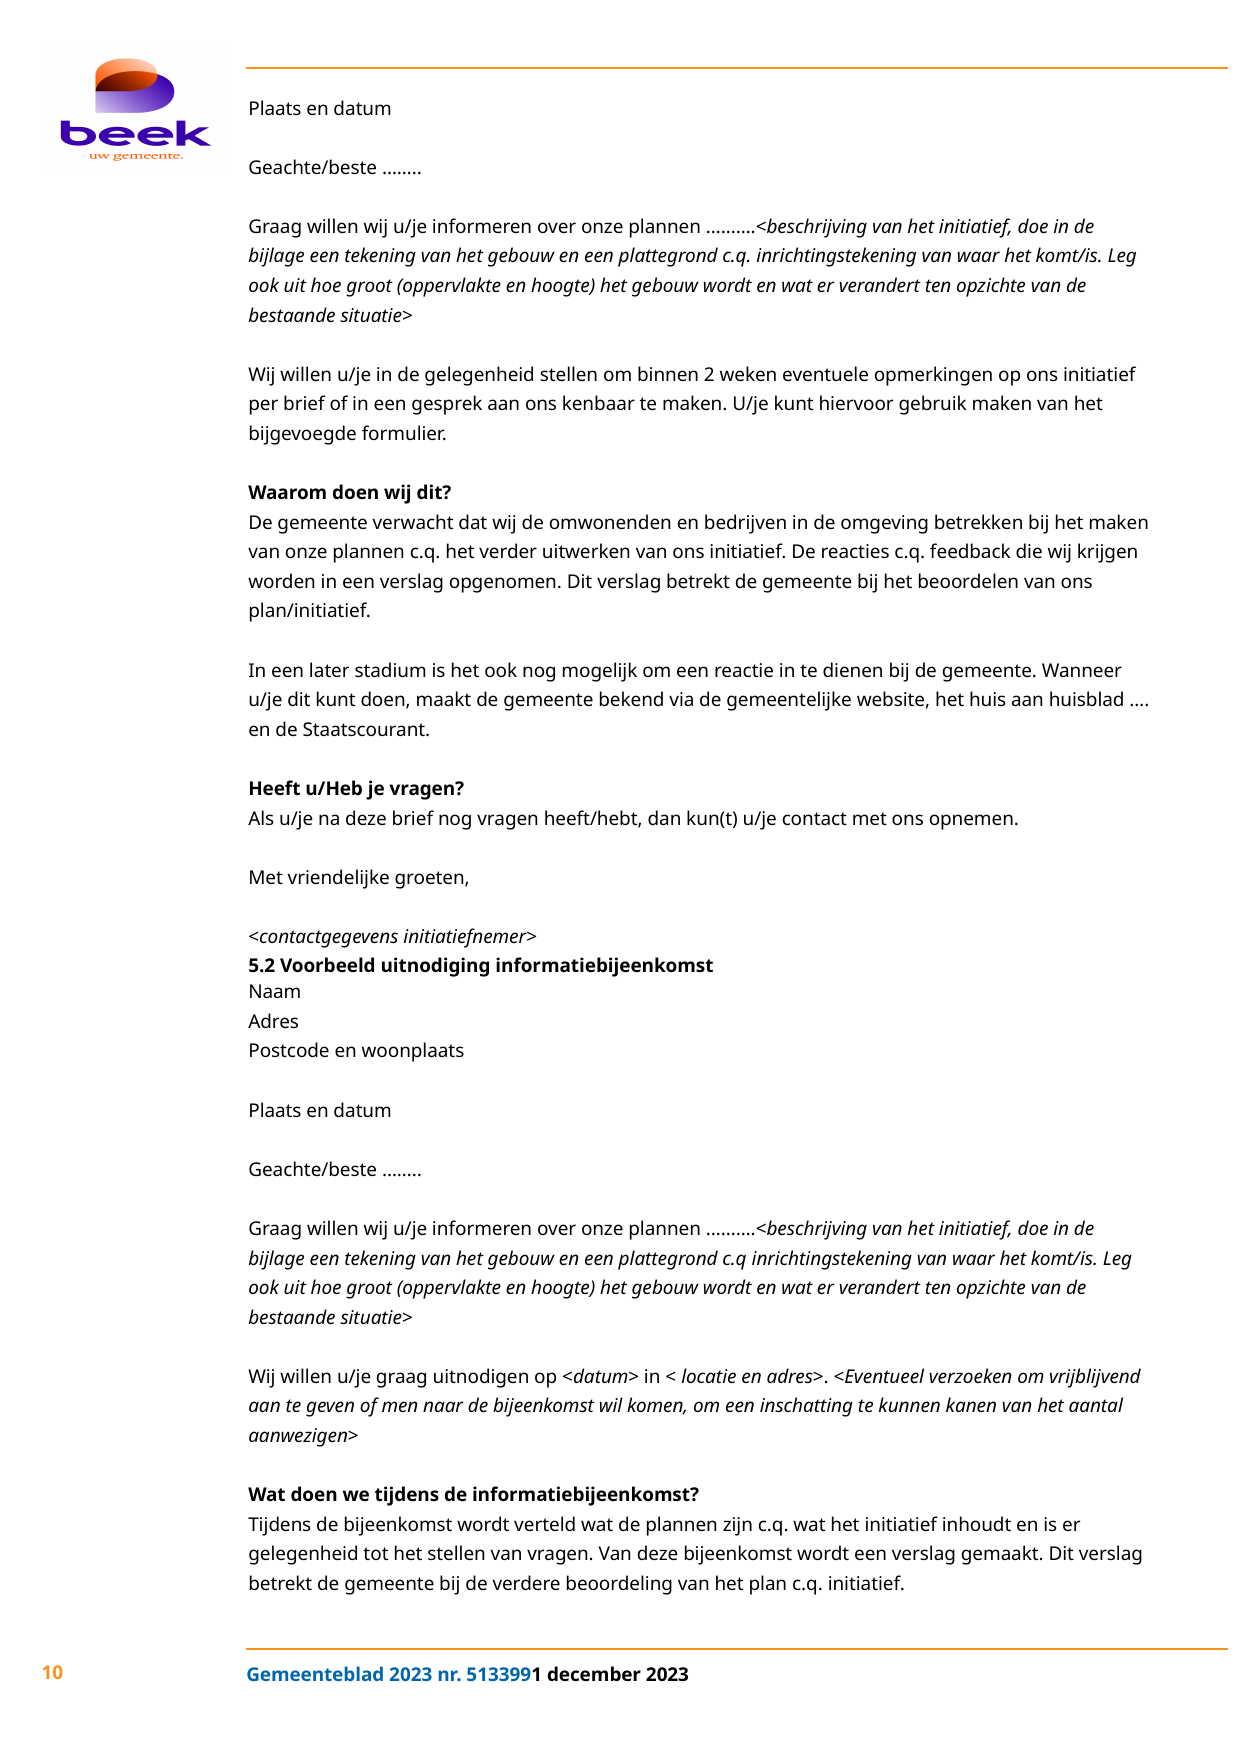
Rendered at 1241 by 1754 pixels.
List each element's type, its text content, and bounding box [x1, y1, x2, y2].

text Graag willen wij u/je informeren over onze plannen ……….<beschrijving van het initiatief, doe in de bijlage een tekening van het gebouw en een plattegrond c.q inrichtingstekening van waar het komt/is. Leg ook uit hoe groot (oppervlakte en hoogte) het gebouw wordt en wat er verandert ten opzichte van de bestaande situatie> [248, 1215, 1152, 1329]
text Naam [248, 978, 1152, 1004]
text Plaats en datum [248, 1097, 1152, 1122]
text Wat doen we tijdens de informatiebijeenkomst? [248, 1481, 1152, 1507]
text <contactgegevens initiatiefnemer> [248, 923, 1152, 949]
text Als u/je na deze brief nog vragen heeft/hebt, dan kun(t) u/je contact met ons opnemen. [248, 805, 1152, 831]
text Waarom doen wij dit? [248, 479, 1152, 505]
text De gemeente verwacht dat wij de omwonenden en bedrijven in de omgeving betrekken bij het maken van onze plannen c.q. het verder uitwerken van ons initiatief. De reacties c.q. feedback die wij krijgen worden in een verslag opgenomen. Dit verslag betrekt de gemeente bij het beoordelen van ons plan/initiatief. [248, 509, 1152, 623]
text In een later stadium is het ook nog mogelijk om een reactie in te dienen bij de gemeente. Wanneer u/je dit kunt doen, maakt de gemeente bekend via de gemeentelijke website, het huis aan huisblad …. en de Staatscourant. [248, 657, 1152, 742]
text Graag willen wij u/je informeren over onze plannen ……….<beschrijving van het initiatief, doe in de bijlage een tekening van het gebouw en een plattegrond c.q. inrichtingstekening van waar het komt/is. Leg ook uit hoe groot (oppervlakte en hoogte) het gebouw wordt en wat er verandert ten opzichte van de bestaande situatie> [248, 213, 1152, 328]
text Geachte/beste …….. [248, 154, 1152, 180]
text Adres [248, 1008, 1152, 1034]
text Met vriendelijke groeten, [248, 864, 1152, 890]
picture [41, 47, 231, 172]
text Wij willen u/je graag uitnodigen op <datum> in < locatie en adres>. <Eventueel verzoeken om vrijblijvend aan te geven of men naar de bijeenkomst wil komen, om een inschatting te kunnen kanen van het aantal aanwezigen> [248, 1363, 1152, 1448]
text 5.2 Voorbeeld uitnodiging informatiebijeenkomst [248, 953, 1152, 978]
text Wij willen u/je in de gelegenheid stellen om binnen 2 weken eventuele opmerkingen op ons initiatief per brief of in een gesprek aan ons kenbaar te maken. U/je kunt hiervoor gebruik maken van het bijgevoegde formulier. [248, 361, 1152, 446]
text Tijdens de bijeenkomst wordt verteld wat de plannen zijn c.q. wat het initiatief inhoudt en is er gelegenheid tot het stellen van vragen. Van deze bijeenkomst wordt een verslag gemaakt. Dit verslag betrekt de gemeente bij de verdere beoordeling van het plan c.q. initiatief. [248, 1511, 1152, 1596]
text Postcode en woonplaats [248, 1038, 1152, 1063]
text Plaats en datum [248, 95, 1152, 121]
text Geachte/beste …….. [248, 1156, 1152, 1182]
text Heeft u/Heb je vragen? [248, 775, 1152, 801]
